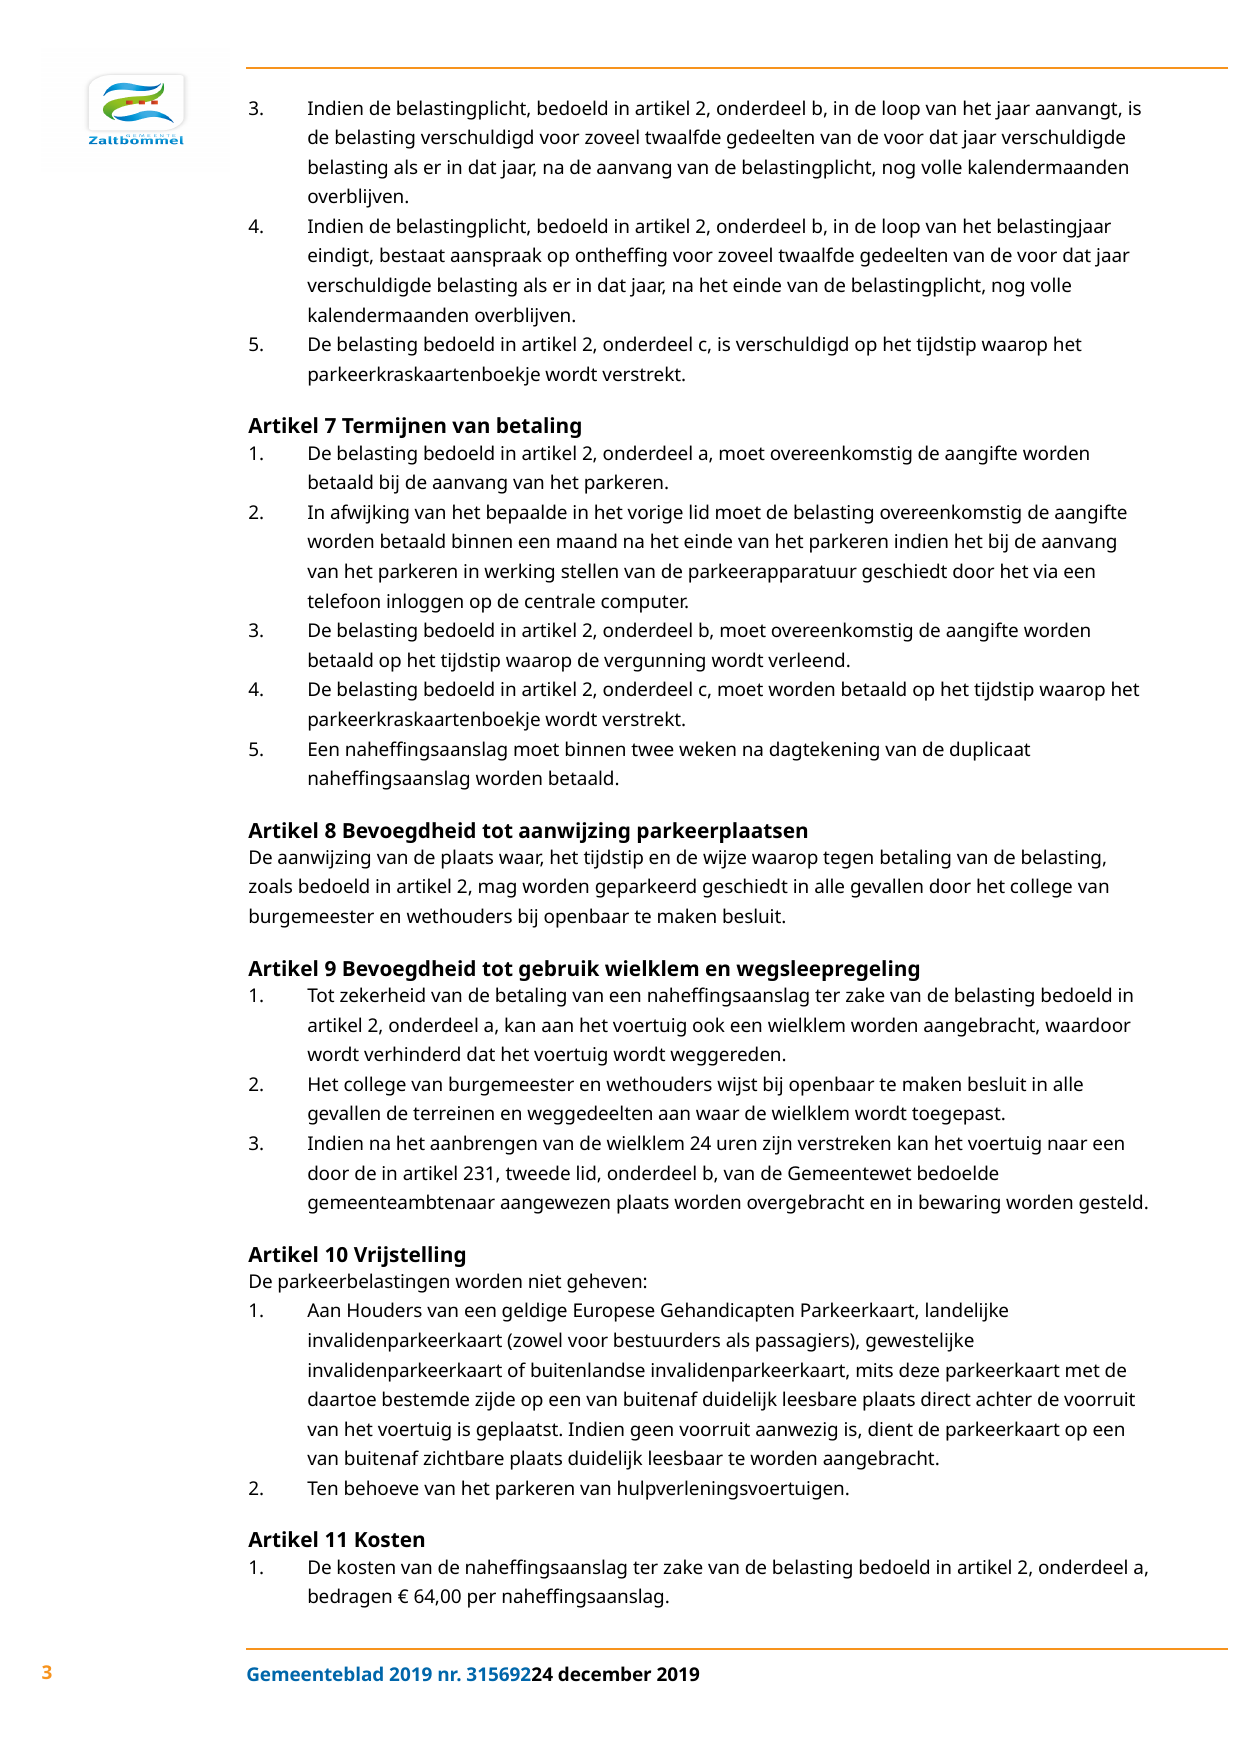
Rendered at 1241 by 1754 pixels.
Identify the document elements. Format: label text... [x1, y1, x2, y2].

text De parkeerbelastingen worden niet geheven: [248, 1268, 1152, 1294]
text Artikel 8 Bevoegdheid tot aanwijzing parkeerplaatsen [248, 816, 1152, 844]
list Indien de belastingplicht, bedoeld in artikel 2, onderdeel b, in de loop van het belastingjaar eindigt, bestaat aanspraak op ontheffing voor zoveel twaalfde gedeelten van de voor dat jaar verschuldigde belasting als er in dat jaar, na het einde van de belastingplicht, nog volle kalendermaanden overblijven. [248, 213, 1152, 328]
list De belasting bedoeld in artikel 2, onderdeel c, moet worden betaald op het tijdstip waarop het parkeerkraskaartenboekje wordt verstrekt. [248, 677, 1152, 732]
text Artikel 11 Kosten [248, 1526, 1152, 1554]
list De belasting bedoeld in artikel 2, onderdeel c, is verschuldigd op het tijdstip waarop het parkeerkraskaartenboekje wordt verstrekt. [248, 331, 1152, 387]
list De kosten van de naheffingsaanslag ter zake van de belasting bedoeld in artikel 2, onderdeel a, bedragen € 64,00 per naheffingsaanslag. [248, 1554, 1152, 1609]
list Tot zekerheid van de betaling van een naheffingsaanslag ter zake van de belasting bedoeld in artikel 2, onderdeel a, kan aan het voertuig ook een wielklem worden aangebracht, waardoor wordt verhinderd dat het voertuig wordt weggereden. [248, 982, 1152, 1067]
list Indien de belastingplicht, bedoeld in artikel 2, onderdeel b, in de loop van het jaar aanvangt, is de belasting verschuldigd voor zoveel twaalfde gedeelten van de voor dat jaar verschuldigde belasting als er in dat jaar, na de aanvang van de belastingplicht, nog volle kalendermaanden overblijven. [248, 95, 1152, 209]
list In afwijking van het bepaalde in het vorige lid moet de belasting overeenkomstig de aangifte worden betaald binnen een maand na het einde van het parkeren indien het bij de aanvang van het parkeren in werking stellen van de parkeerapparatuur geschiedt door het via een telefoon inloggen op de centrale computer. [248, 499, 1152, 613]
text De aanwijzing van de plaats waar, het tijdstip en de wijze waarop tegen betaling van de belasting, zoals bedoeld in artikel 2, mag worden geparkeerd geschiedt in alle gevallen door het college van burgemeester en wethouders bij openbaar te maken besluit. [248, 844, 1152, 929]
list Ten behoeve van het parkeren van hulpverleningsvoertuigen. [248, 1475, 1152, 1501]
text Artikel 10 Vrijstelling [248, 1240, 1152, 1268]
list Indien na het aanbrengen van de wielklem 24 uren zijn verstreken kan het voertuig naar een door de in artikel 231, tweede lid, onderdeel b, van de Gemeentewet bedoelde gemeenteambtenaar aangewezen plaats worden overgebracht en in bewaring worden gesteld. [248, 1130, 1152, 1215]
text Artikel 9 Bevoegdheid tot gebruik wielklem en wegsleepregeling [248, 954, 1152, 982]
list De belasting bedoeld in artikel 2, onderdeel a, moet overeenkomstig de aangifte worden betaald bij de aanvang van het parkeren. [248, 440, 1152, 495]
list Het college van burgemeester en wethouders wijst bij openbaar te maken besluit in alle gevallen de terreinen en weggedeelten aan waar de wielklem wordt toegepast. [248, 1071, 1152, 1126]
picture [41, 47, 231, 172]
list De belasting bedoeld in artikel 2, onderdeel b, moet overeenkomstig de aangifte worden betaald op het tijdstip waarop de vergunning wordt verleend. [248, 617, 1152, 673]
text Artikel 7 Termijnen van betaling [248, 411, 1152, 440]
list Aan Houders van een geldige Europese Gehandicapten Parkeerkaart, landelijke invalidenparkeerkaart (zowel voor bestuurders als passagiers), gewestelijke invalidenparkeerkaart of buitenlandse invalidenparkeerkaart, mits deze parkeerkaart met de daartoe bestemde zijde op een van buitenaf duidelijk leesbare plaats direct achter de voorruit van het voertuig is geplaatst. Indien geen voorruit aanwezig is, dient de parkeerkaart op een van buitenaf zichtbare plaats duidelijk leesbaar te worden aangebracht. [248, 1298, 1152, 1471]
list Een naheffingsaanslag moet binnen twee weken na dagtekening van de duplicaat naheffingsaanslag worden betaald. [248, 736, 1152, 791]
